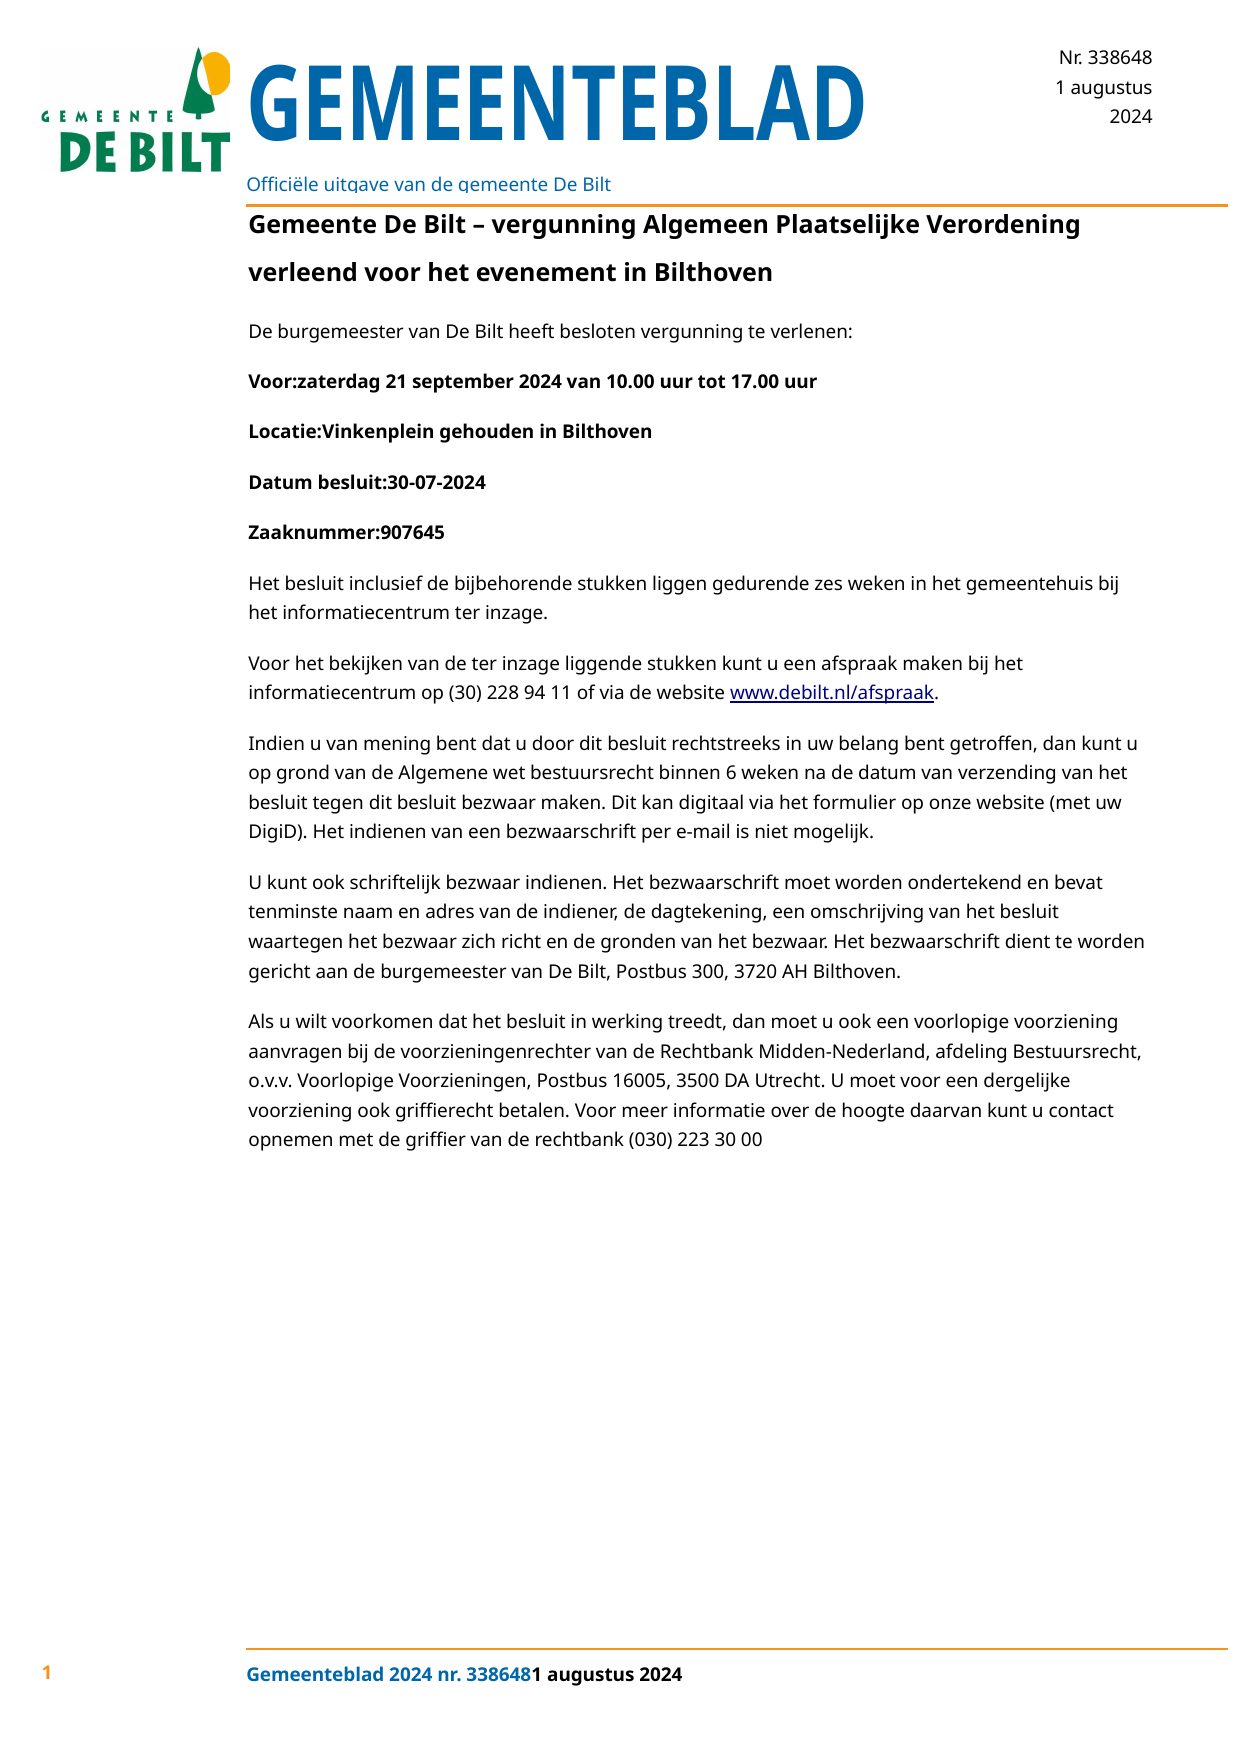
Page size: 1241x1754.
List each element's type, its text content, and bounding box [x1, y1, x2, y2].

text Voor:zaterdag 21 september 2024 van 10.00 uur tot 17.00 uur [248, 368, 1152, 394]
text Zaaknummer:907645 [248, 519, 1152, 545]
text Datum besluit:30-07-2024 [248, 469, 1152, 495]
text Als u wilt voorkomen dat het besluit in werking treedt, dan moet u ook een voorlopige voorziening aanvragen bij de voorzieningenrechter van de Rechtbank Midden-Nederland, afdeling Bestuursrecht, o.v.v. Voorlopige Voorzieningen, Postbus 16005, 3500 DA Utrecht. U moet voor een dergelijke voorziening ook griffierecht betalen. Voor meer informatie over de hoogte daarvan kunt u contact opnemen met de griffier van de rechtbank (030) 223 30 00 [248, 1008, 1152, 1152]
text Het besluit inclusief de bijbehorende stukken liggen gedurende zes weken in het gemeentehuis bij het informatiecentrum ter inzage. [248, 570, 1152, 625]
text Voor het bekijken van de ter inzage liggende stukken kunt u een afspraak maken bij het informatiecentrum op (30) 228 94 11 of via de website www.debilt.nl/afspraak. [248, 650, 1152, 705]
picture [41, 47, 231, 172]
text Indien u van mening bent dat u door dit besluit rechtstreeks in uw belang bent getroffen, dan kunt u op grond van de Algemene wet bestuursrecht binnen 6 weken na de datum van verzending van het besluit tegen dit besluit bezwaar maken. Dit kan digitaal via het formulier op onze website (met uw DigiD). Het indienen van een bezwaarschrift per e-mail is niet mogelijk. [248, 730, 1152, 844]
text De burgemeester van De Bilt heeft besloten vergunning te verlenen: [248, 318, 1152, 344]
text U kunt ook schriftelijk bezwaar indienen. Het bezwaarschrift moet worden ondertekend en bevat tenminste naam en adres van de indiener, de dagtekening, een omschrijving van het besluit waartegen het bezwaar zich richt en de gronden van het bezwaar. Het bezwaarschrift dient te worden gericht aan de burgemeester van De Bilt, Postbus 300, 3720 AH Bilthoven. [248, 869, 1152, 984]
text Gemeente De Bilt – vergunning Algemeen Plaatselijke Verordening verleend voor het evenement in Bilthoven [248, 207, 1152, 288]
text Locatie:Vinkenplein gehouden in Bilthoven [248, 419, 1152, 444]
